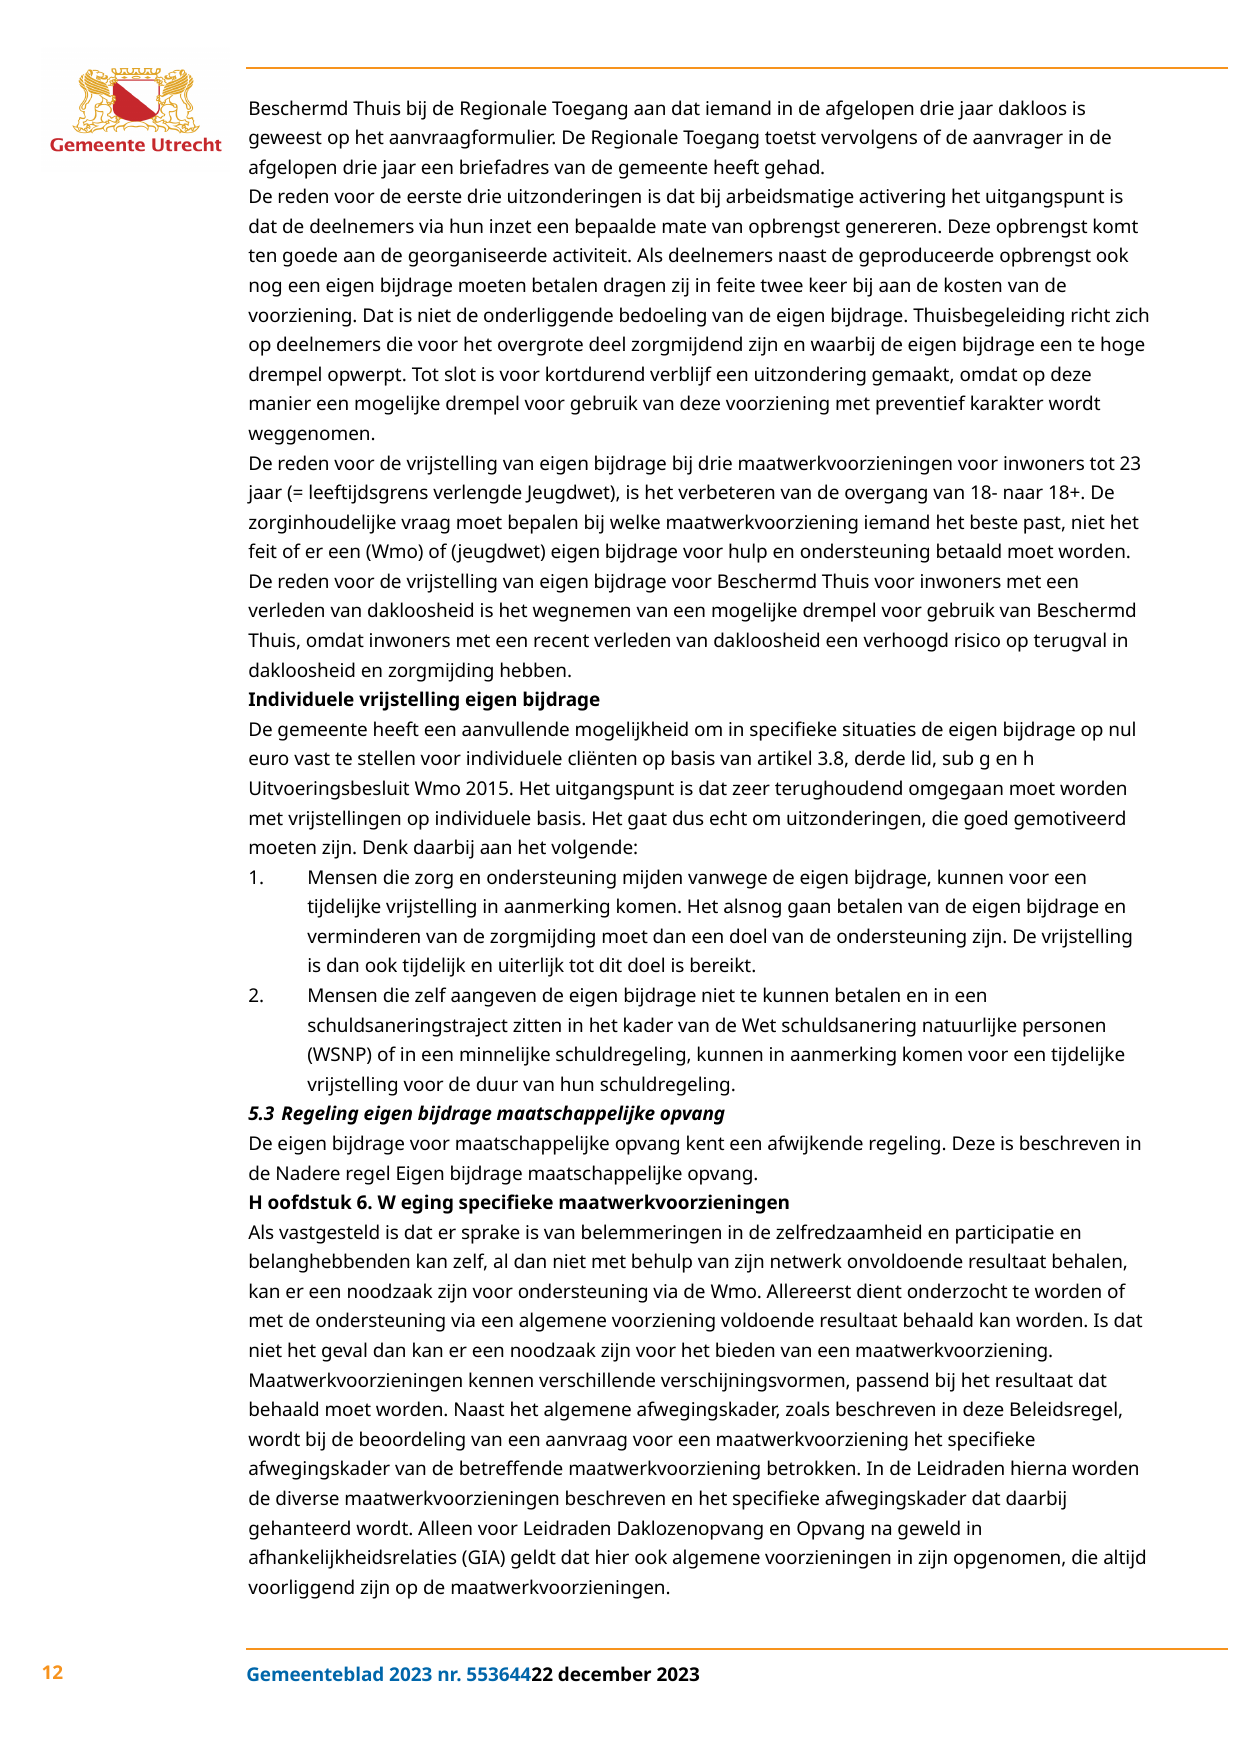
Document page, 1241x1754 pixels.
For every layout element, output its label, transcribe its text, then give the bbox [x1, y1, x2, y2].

text De reden voor de eerste drie uitzonderingen is dat bij arbeidsmatige activering het uitgangspunt is dat de deelnemers via hun inzet een bepaalde mate van opbrengst genereren. Deze opbrengst komt ten goede aan de georganiseerde activiteit. Als deelnemers naast de geproduceerde opbrengst ook nog een eigen bijdrage moeten betalen dragen zij in feite twee keer bij aan de kosten van de voorziening. Dat is niet de onderliggende bedoeling van de eigen bijdrage. Thuisbegeleiding richt zich op deelnemers die voor het overgrote deel zorgmijdend zijn en waarbij de eigen bijdrage een te hoge drempel opwerpt. Tot slot is voor kortdurend verblijf een uitzondering gemaakt, omdat op deze manier een mogelijke drempel voor gebruik van deze voorziening met preventief karakter wordt weggenomen. [248, 183, 1152, 446]
list Mensen die zorg en ondersteuning mijden vanwege de eigen bijdrage, kunnen voor een tijdelijke vrijstelling in aanmerking komen. Het alsnog gaan betalen van de eigen bijdrage en verminderen van de zorgmijding moet dan een doel van de ondersteuning zijn. De vrijstelling is dan ook tijdelijk en uiterlijk tot dit doel is bereikt. [248, 864, 1152, 978]
text De gemeente heeft een aanvullende mogelijkheid om in specifieke situaties de eigen bijdrage op nul euro vast te stellen voor individuele cliënten op basis van artikel 3.8, derde lid, sub g en h Uitvoeringsbesluit Wmo 2015. Het uitgangspunt is dat zeer terughoudend omgegaan moet worden met vrijstellingen op individuele basis. Het gaat dus echt om uitzonderingen, die goed gemotiveerd moeten zijn. Denk daarbij aan het volgende: [248, 716, 1152, 860]
list Mensen die zelf aangeven de eigen bijdrage niet te kunnen betalen en in een schuldsaneringstraject zitten in het kader van de Wet schuldsanering natuurlijke personen (WSNP) of in een minnelijke schuldregeling, kunnen in aanmerking komen voor een tijdelijke vrijstelling voor de duur van hun schuldregeling. [248, 982, 1152, 1097]
text Beschermd Thuis bij de Regionale Toegang aan dat iemand in de afgelopen drie jaar dakloos is geweest op het aanvraagformulier. De Regionale Toegang toetst vervolgens of de aanvrager in de afgelopen drie jaar een briefadres van de gemeente heeft gehad. [248, 95, 1152, 180]
text De reden voor de vrijstelling van eigen bijdrage voor Beschermd Thuis voor inwoners met een verleden van dakloosheid is het wegnemen van een mogelijke drempel voor gebruik van Beschermd Thuis, omdat inwoners met een recent verleden van dakloosheid een verhoogd risico op terugval in dakloosheid en zorgmijding hebben. [248, 568, 1152, 683]
text De reden voor de vrijstelling van eigen bijdrage bij drie maatwerkvoorzieningen voor inwoners tot 23 jaar (= leeftijdsgrens verlengde Jeugdwet), is het verbeteren van de overgang van 18- naar 18+. De zorginhoudelijke vraag moet bepalen bij welke maatwerkvoorziening iemand het beste past, niet het feit of er een (Wmo) of (jeugdwet) eigen bijdrage voor hulp en ondersteuning betaald moet worden. [248, 450, 1152, 564]
picture [41, 47, 231, 172]
text 5.3 Regeling eigen bijdrage maatschappelijke opvang [248, 1101, 1152, 1126]
text Individuele vrijstelling eigen bijdrage [248, 686, 1152, 712]
text Maatwerkvoorzieningen kennen verschillende verschijningsvormen, passend bij het resultaat dat behaald moet worden. Naast het algemene afwegingskader, zoals beschreven in deze Beleidsregel, wordt bij de beoordeling van een aanvraag voor een maatwerkvoorziening het specifieke afwegingskader van de betreffende maatwerkvoorziening betrokken. In de Leidraden hierna worden de diverse maatwerkvoorzieningen beschreven en het specifieke afwegingskader dat daarbij gehanteerd wordt. Alleen voor Leidraden Daklozenopvang en Opvang na geweld in afhankelijkheidsrelaties (GIA) geldt dat hier ook algemene voorzieningen in zijn opgenomen, die altijd voorliggend zijn op de maatwerkvoorzieningen. [248, 1367, 1152, 1600]
text Als vastgesteld is dat er sprake is van belemmeringen in de zelfredzaamheid en participatie en belanghebbenden kan zelf, al dan niet met behulp van zijn netwerk onvoldoende resultaat behalen, kan er een noodzaak zijn voor ondersteuning via de Wmo. Allereerst dient onderzocht te worden of met de ondersteuning via een algemene voorziening voldoende resultaat behaald kan worden. Is dat niet het geval dan kan er een noodzaak zijn voor het bieden van een maatwerkvoorziening. [248, 1219, 1152, 1363]
text De eigen bijdrage voor maatschappelijke opvang kent een afwijkende regeling. Deze is beschreven in de Nadere regel Eigen bijdrage maatschappelijke opvang. [248, 1130, 1152, 1186]
text H oofdstuk 6. W eging specifieke maatwerkvoorzieningen [248, 1189, 1152, 1215]
